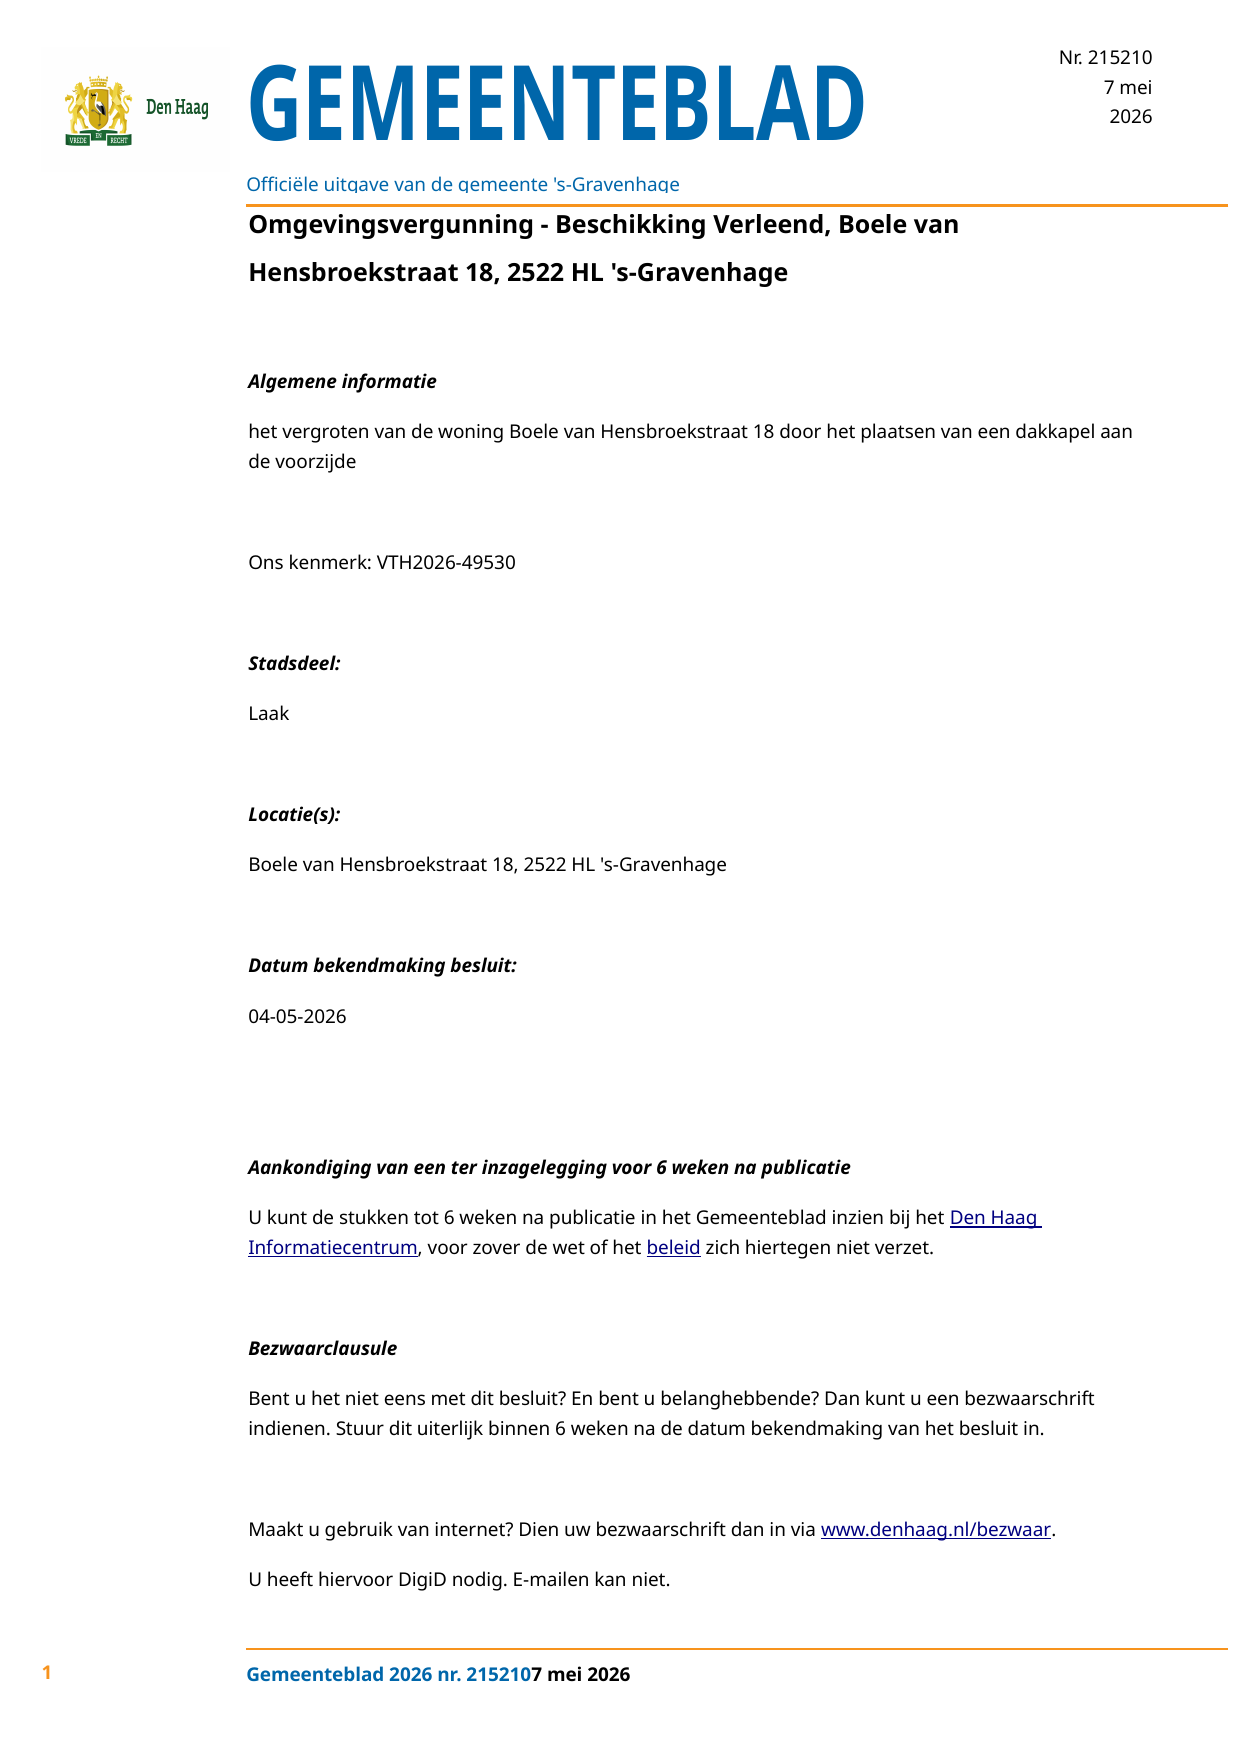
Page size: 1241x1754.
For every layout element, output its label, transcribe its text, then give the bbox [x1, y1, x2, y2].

text U kunt de stukken tot 6 weken na publicatie in het Gemeenteblad inzien bij het Den Haag Informatiecentrum, voor zover de wet of het beleid zich hiertegen niet verzet. [248, 1204, 1152, 1260]
text Ons kenmerk: VTH2026-49530 [248, 549, 1152, 575]
text Omgevingsvergunning - Beschikking Verleend, Boele van Hensbroekstraat 18, 2522 HL 's-Gravenhage [248, 207, 1152, 288]
text Algemene informatie [248, 368, 1152, 394]
text U heeft hiervoor DigiD nodig. E-mailen kan niet. [248, 1566, 1152, 1592]
text Laak [248, 700, 1152, 726]
text Maakt u gebruik van internet? Dien uw bezwaarschrift dan in via www.denhaag.nl/bezwaar. [248, 1516, 1152, 1542]
text Locatie(s): [248, 801, 1152, 827]
text het vergroten van de woning Boele van Hensbroekstraat 18 door het plaatsen van een dakkapel aan de voorzijde [248, 419, 1152, 474]
picture [41, 47, 231, 172]
text Datum bekendmaking besluit: [248, 952, 1152, 978]
text Aankondiging van een ter inzagelegging voor 6 weken na publicatie [248, 1154, 1152, 1180]
text Boele van Hensbroekstraat 18, 2522 HL 's-Gravenhage [248, 852, 1152, 877]
text Bent u het niet eens met dit besluit? En bent u belanghebbende? Dan kunt u een bezwaarschrift indienen. Stuur dit uiterlijk binnen 6 weken na de datum bekendmaking van het besluit in. [248, 1385, 1152, 1441]
text Bezwaarclausule [248, 1335, 1152, 1361]
text Stadsdeel: [248, 650, 1152, 676]
text 04-05-2026 [248, 1003, 1152, 1029]
